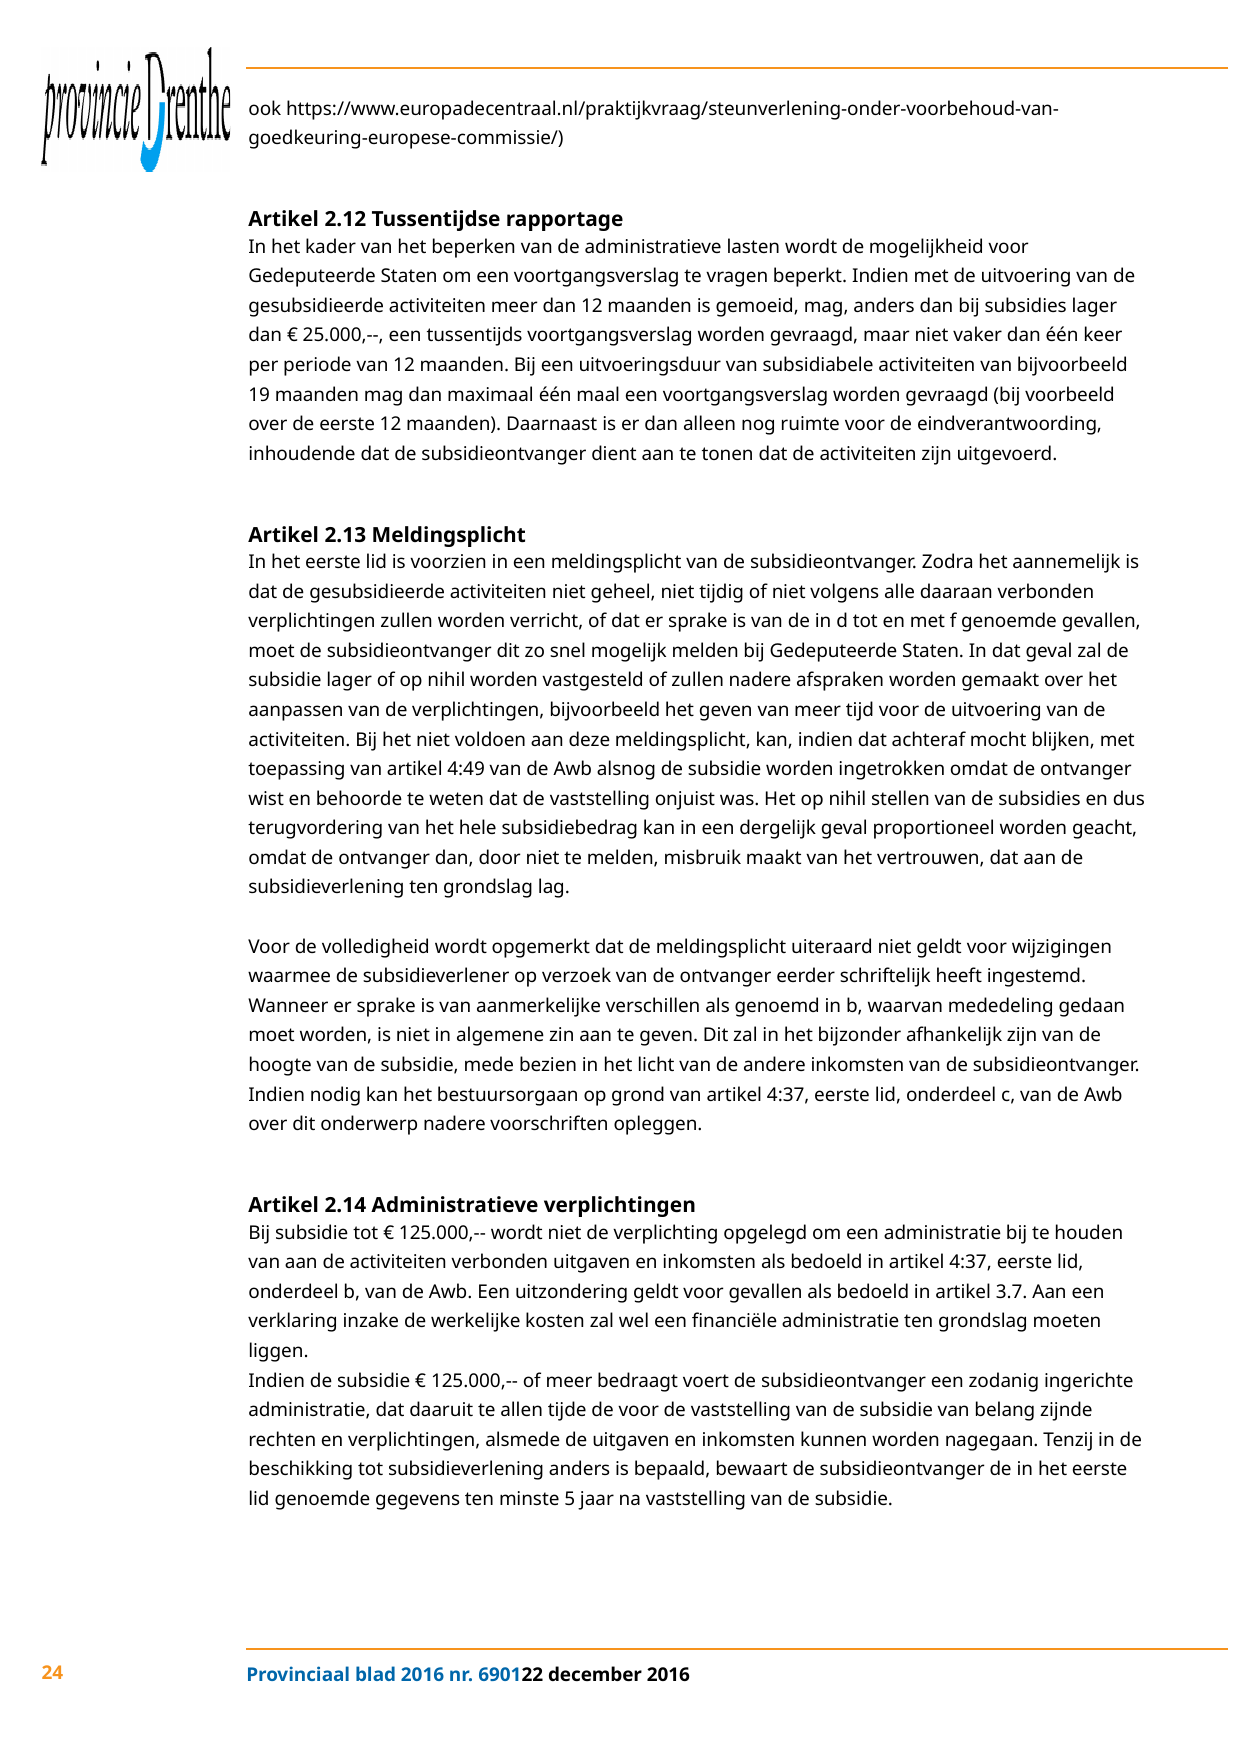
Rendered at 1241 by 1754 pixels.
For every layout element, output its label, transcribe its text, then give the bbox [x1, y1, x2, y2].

text In het eerste lid is voorzien in een meldingsplicht van de subsidieontvanger. Zodra het aannemelijk is dat de gesubsidieerde activiteiten niet geheel, niet tijdig of niet volgens alle daaraan verbonden verplichtingen zullen worden verricht, of dat er sprake is van de in d tot en met f genoemde gevallen, moet de subsidieontvanger dit zo snel mogelijk melden bij Gedeputeerde Staten. In dat geval zal de subsidie lager of op nihil worden vastgesteld of zullen nadere afspraken worden gemaakt over het aanpassen van de verplichtingen, bijvoorbeeld het geven van meer tijd voor de uitvoering van de activiteiten. Bij het niet voldoen aan deze meldingsplicht, kan, indien dat achteraf mocht blijken, met toepassing van artikel 4:49 van de Awb alsnog de subsidie worden ingetrokken omdat de ontvanger wist en behoorde te weten dat de vaststelling onjuist was. Het op nihil stellen van de subsidies en dus terugvordering van het hele subsidiebedrag kan in een dergelijk geval proportioneel worden geacht, omdat de ontvanger dan, door niet te melden, misbruik maakt van het vertrouwen, dat aan de subsidieverlening ten grondslag lag. [248, 548, 1152, 899]
text Artikel 2.13 Meldingsplicht [248, 520, 1152, 548]
text ook https://www.europadecentraal.nl/praktijkvraag/steunverlening-onder-voorbehoud-van-goedkeuring-europese-commissie/) [248, 95, 1152, 150]
text Wanneer er sprake is van aanmerkelijke verschillen als genoemd in b, waarvan mededeling gedaan moet worden, is niet in algemene zin aan te geven. Dit zal in het bijzonder afhankelijk zijn van de hoogte van de subsidie, mede bezien in het licht van de andere inkomsten van de subsidieontvanger. Indien nodig kan het bestuursorgaan op grond van artikel 4:37, eerste lid, onderdeel c, van de Awb over dit onderwerp nadere voorschriften opleggen. [248, 992, 1152, 1136]
picture [41, 47, 231, 172]
text Voor de volledigheid wordt opgemerkt dat de meldingsplicht uiteraard niet geldt voor wijzigingen waarmee de subsidieverlener op verzoek van de ontvanger eerder schriftelijk heeft ingestemd. [248, 933, 1152, 988]
text Indien de subsidie € 125.000,-- of meer bedraagt voert de subsidieontvanger een zodanig ingerichte administratie, dat daaruit te allen tijde de voor de vaststelling van de subsidie van belang zijnde rechten en verplichtingen, alsmede de uitgaven en inkomsten kunnen worden nagegaan. Tenzij in de beschikking tot subsidieverlening anders is bepaald, bewaart de subsidieontvanger de in het eerste lid genoemde gegevens ten minste 5 jaar na vaststelling van de subsidie. [248, 1367, 1152, 1511]
text In het kader van het beperken van de administratieve lasten wordt de mogelijkheid voor Gedeputeerde Staten om een voortgangsverslag te vragen beperkt. Indien met de uitvoering van de gesubsidieerde activiteiten meer dan 12 maanden is gemoeid, mag, anders dan bij subsidies lager dan € 25.000,--, een tussentijds voortgangsverslag worden gevraagd, maar niet vaker dan één keer per periode van 12 maanden. Bij een uitvoeringsduur van subsidiabele activiteiten van bijvoorbeeld 19 maanden mag dan maximaal één maal een voortgangsverslag worden gevraagd (bij voorbeeld over de eerste 12 maanden). Daarnaast is er dan alleen nog ruimte voor de eindverantwoording, inhoudende dat de subsidieontvanger dient aan te tonen dat de activiteiten zijn uitgevoerd. [248, 233, 1152, 466]
text Artikel 2.12 Tussentijdse rapportage [248, 204, 1152, 233]
text Bij subsidie tot € 125.000,-- wordt niet de verplichting opgelegd om een administratie bij te houden van aan de activiteiten verbonden uitgaven en inkomsten als bedoeld in artikel 4:37, eerste lid, onderdeel b, van de Awb. Een uitzondering geldt voor gevallen als bedoeld in artikel 3.7. Aan een verklaring inzake de werkelijke kosten zal wel een financiële administratie ten grondslag moeten liggen. [248, 1219, 1152, 1363]
text Artikel 2.14 Administratieve verplichtingen [248, 1190, 1152, 1219]
